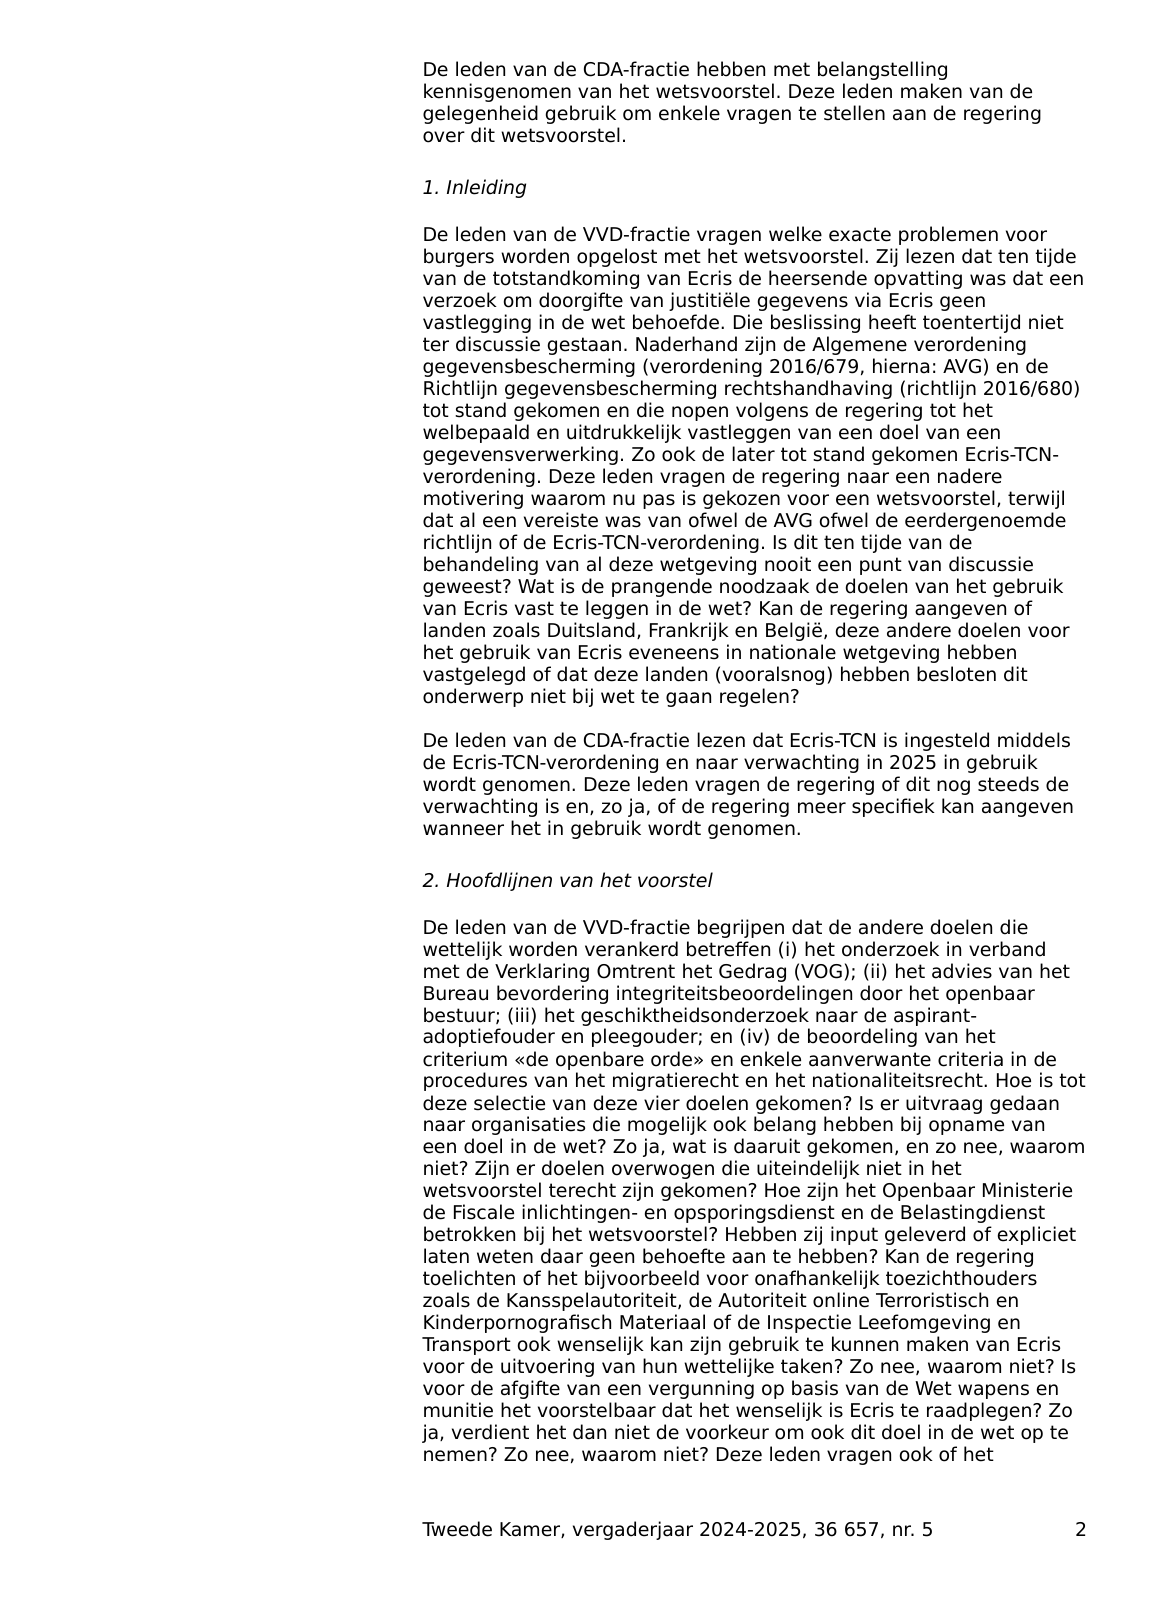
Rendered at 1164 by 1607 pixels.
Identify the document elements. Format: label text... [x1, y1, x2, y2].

text De leden van de CDA-fractie lezen dat Ecris-TCN is ingesteld middels de Ecris-TCN-verordening en naar verwachting in 2025 in gebruik wordt genomen. Deze leden vragen de regering of dit nog steeds de verwachting is en, zo ja, of de regering meer specifiek kan aangeven wanneer het in gebruik wordt genomen. [422, 730, 1087, 839]
text De leden van de VVD-fractie begrijpen dat de andere doelen die wettelijk worden verankerd betreffen (i) het onderzoek in verband met de Verklaring Omtrent het Gedrag (VOG); (ii) het advies van het Bureau bevordering integriteitsbeoordelingen door het openbaar bestuur; (iii) het geschiktheidsonderzoek naar de aspirant-adoptiefouder en pleegouder; en (iv) de beoordeling van het criterium «de openbare orde» en enkele aanverwante criteria in de procedures van het migratierecht en het nationaliteitsrecht. Hoe is tot deze selectie van deze vier doelen gekomen? Is er uitvraag gedaan naar organisaties die mogelijk ook belang hebben bij opname van een doel in de wet? Zo ja, wat is daaruit gekomen, en zo nee, waarom niet? Zijn er doelen overwogen die uiteindelijk niet in het wetsvoorstel terecht zijn gekomen? Hoe zijn het Openbaar Ministerie de Fiscale inlichtingen- en opsporingsdienst en de Belastingdienst betrokken bij het wetsvoorstel? Hebben zij input geleverd of expliciet laten weten daar geen behoefte aan te hebben? Kan de regering toelichten of het bijvoorbeeld voor onafhankelijk toezichthouders zoals de Kansspelautoriteit, de Autoriteit online Terroristisch en Kinderpornografisch Materiaal of de Inspectie Leefomgeving en Transport ook wenselijk kan zijn gebruik te kunnen maken van Ecris voor de uitvoering van hun wettelijke taken? Zo nee, waarom niet? Is voor de afgifte van een vergunning op basis van de Wet wapens en munitie het voorstelbaar dat het wenselijk is Ecris te raadplegen? Zo ja, verdient het dan niet de voorkeur om ook dit doel in de wet op te nemen? Zo nee, waarom niet? Deze leden vragen ook of het [422, 917, 1087, 1466]
subtitle 2. Hoofdlijnen van het voorstel [422, 869, 1087, 892]
subtitle 1. Inleiding [422, 177, 1087, 199]
text De leden van de VVD-fractie vragen welke exacte problemen voor burgers worden opgelost met het wetsvoorstel. Zij lezen dat ten tijde van de totstandkoming van Ecris de heersende opvatting was dat een verzoek om doorgifte van justitiële gegevens via Ecris geen vastlegging in de wet behoefde. Die beslissing heeft toentertijd niet ter discussie gestaan. Naderhand zijn de Algemene verordening gegevensbescherming (verordening 2016/679, hierna: AVG) en de Richtlijn gegevensbescherming rechtshandhaving (richtlijn 2016/680) tot stand gekomen en die nopen volgens de regering tot het welbepaald en uitdrukkelijk vastleggen van een doel van een gegevensverwerking. Zo ook de later tot stand gekomen Ecris-TCN-verordening. Deze leden vragen de regering naar een nadere motivering waarom nu pas is gekozen voor een wetsvoorstel, terwijl dat al een vereiste was van ofwel de AVG ofwel de eerdergenoemde richtlijn of de Ecris-TCN-verordening. Is dit ten tijde van de behandeling van al deze wetgeving nooit een punt van discussie geweest? Wat is de prangende noodzaak de doelen van het gebruik van Ecris vast te leggen in de wet? Kan de regering aangeven of landen zoals Duitsland, Frankrijk en België, deze andere doelen voor het gebruik van Ecris eveneens in nationale wetgeving hebben vastgelegd of dat deze landen (vooralsnog) hebben besloten dit onderwerp niet bij wet te gaan regelen? [422, 224, 1087, 707]
text De leden van de CDA-fractie hebben met belangstelling kennisgenomen van het wetsvoorstel. Deze leden maken van de gelegenheid gebruik om enkele vragen te stellen aan de regering over dit wetsvoorstel. [422, 59, 1087, 147]
